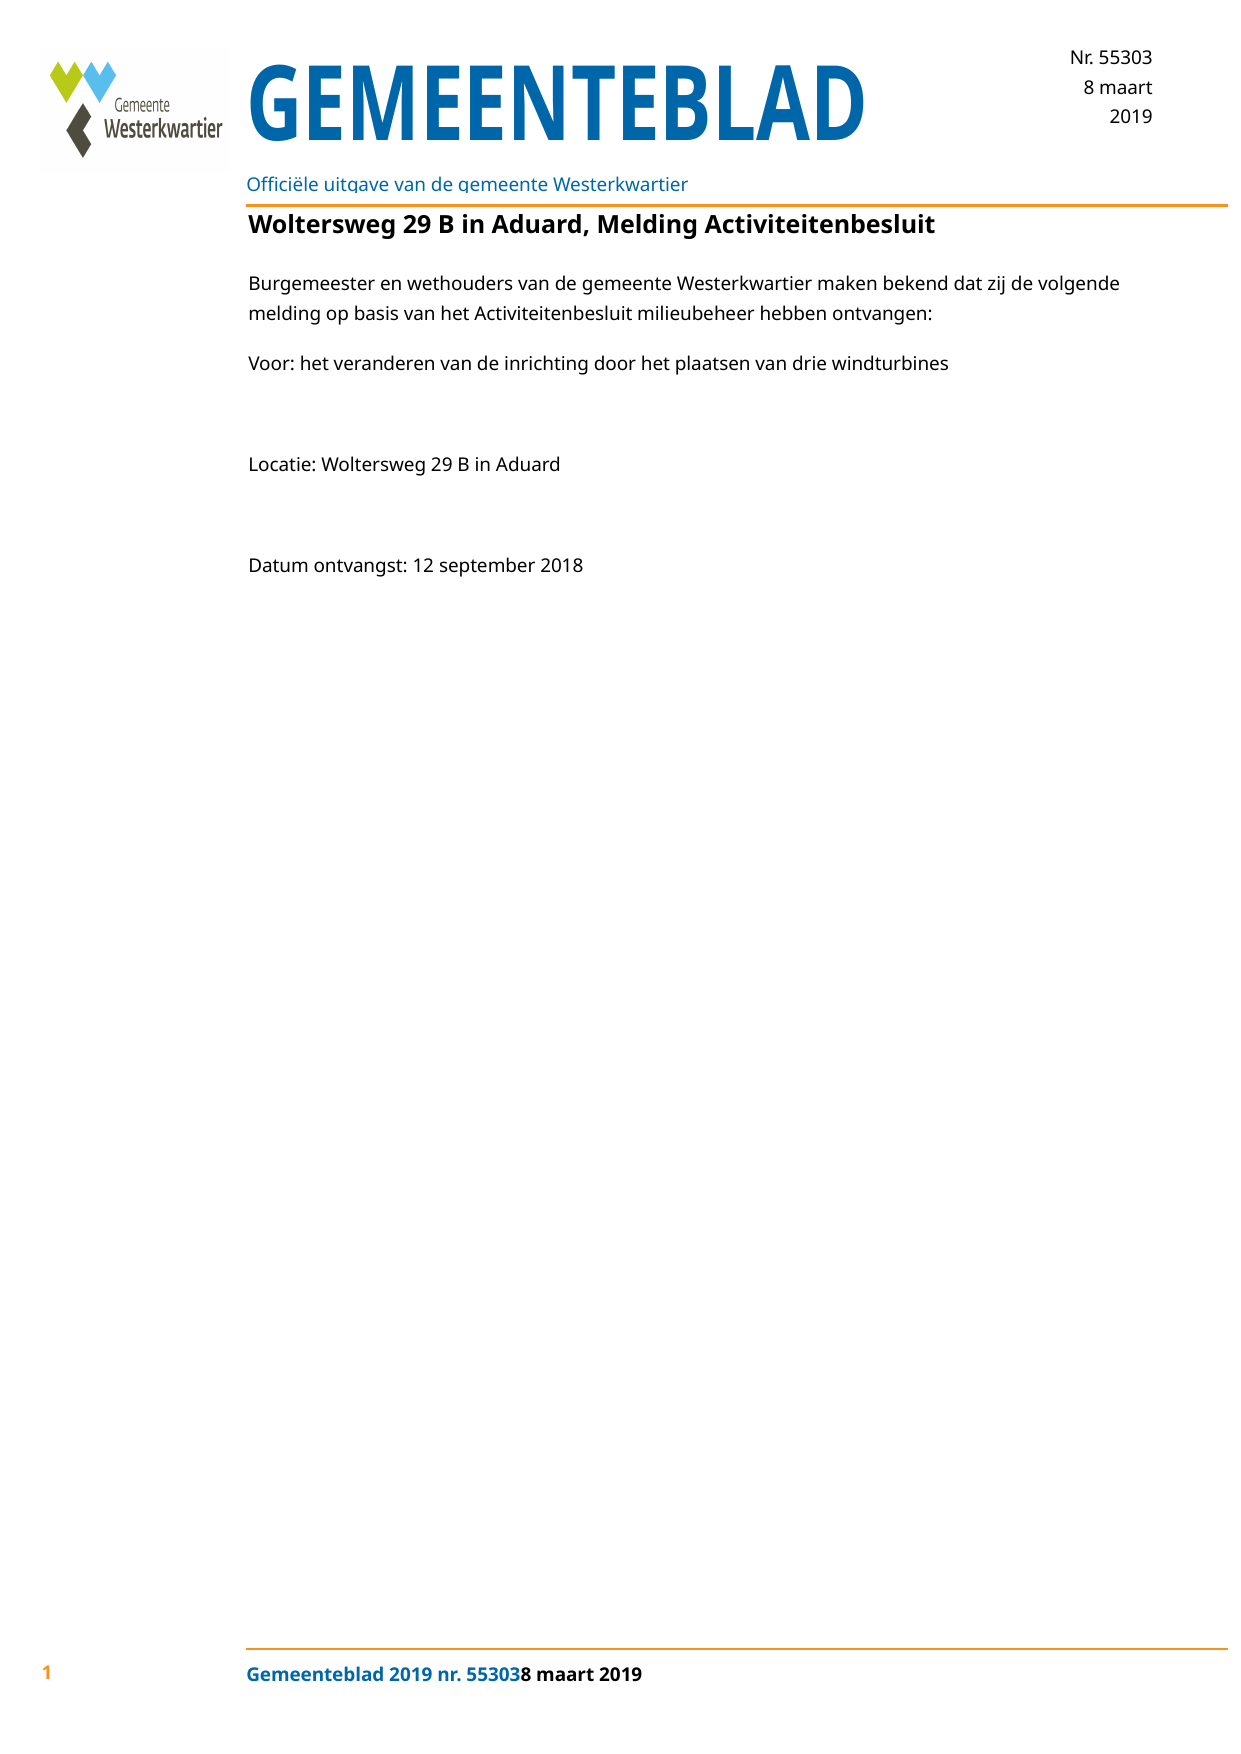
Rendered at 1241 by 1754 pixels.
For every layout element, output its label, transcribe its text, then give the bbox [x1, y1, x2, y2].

text Voor: het veranderen van de inrichting door het plaatsen van drie windturbines [248, 350, 1152, 376]
text Woltersweg 29 B in Aduard, Melding Activiteitenbesluit [248, 207, 1152, 241]
text Locatie: Woltersweg 29 B in Aduard [248, 451, 1152, 477]
text Burgemeester en wethouders van de gemeente Westerkwartier maken bekend dat zij de volgende melding op basis van het Activiteitenbesluit milieubeheer hebben ontvangen: [248, 270, 1152, 326]
picture [41, 47, 231, 172]
text Datum ontvangst: 12 september 2018 [248, 552, 1152, 578]
